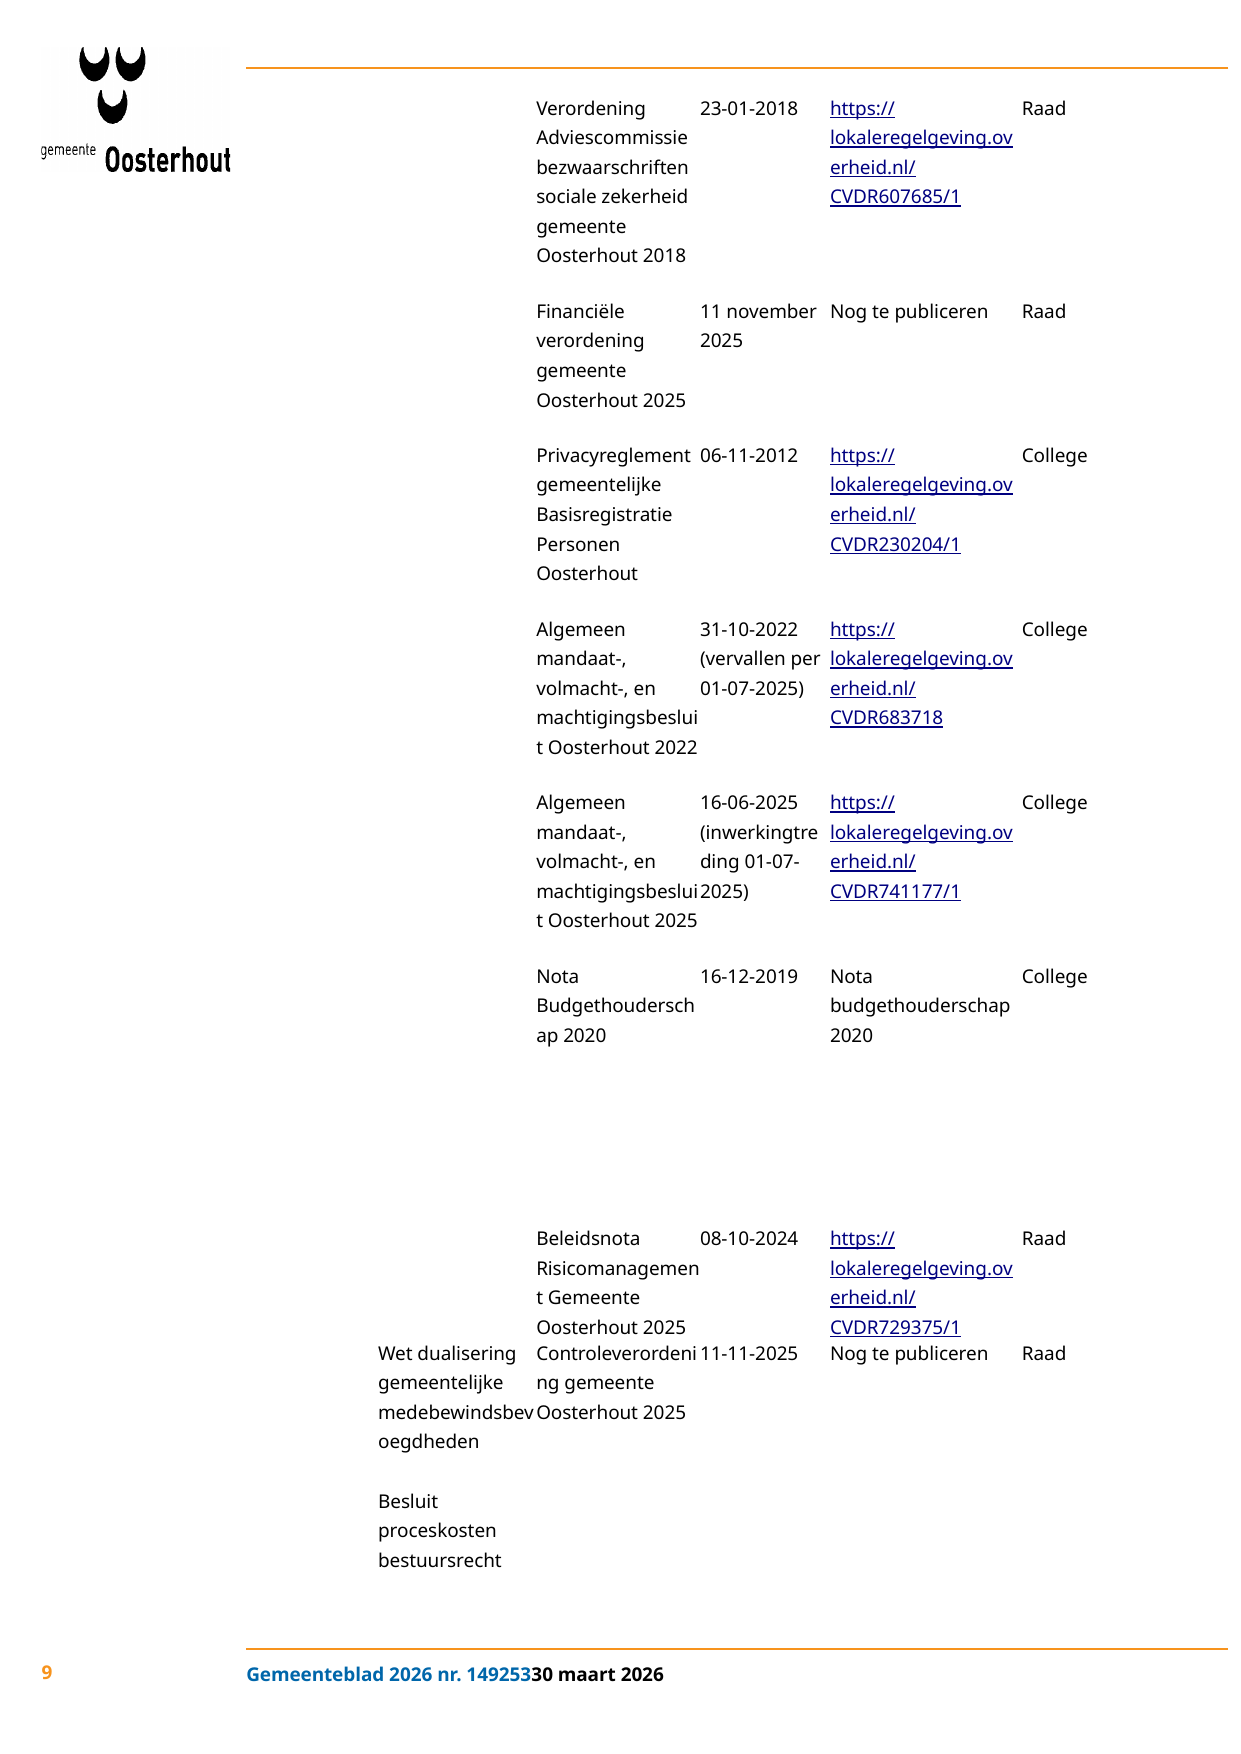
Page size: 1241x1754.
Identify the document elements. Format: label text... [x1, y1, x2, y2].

table_cell [248, 1225, 378, 1340]
table_cell Verordening Adviescommissie bezwaarschriften sociale zekerheid gemeente Oosterhout 2018 [536, 95, 700, 298]
table_cell Raad [1022, 298, 1152, 442]
table_cell 23-01-2018 [700, 95, 830, 298]
table_cell 06-11-2012 [700, 442, 830, 616]
table_cell 16-06-2025 (inwerkingtreding 01-07-2025) [700, 789, 830, 963]
table_cell College [1022, 442, 1152, 616]
table_cell [248, 616, 378, 789]
table_cell [378, 616, 536, 789]
table_cell 16-12-2019 [700, 963, 830, 1225]
table_cell College [1022, 616, 1152, 789]
table_cell Nota Budgethouderschap 2020 [536, 963, 700, 1225]
table_cell [378, 95, 536, 298]
table_cell [378, 298, 536, 442]
table_cell https://lokaleregelgeving.overheid.nl/CVDR729375/1 [830, 1225, 1022, 1340]
table_cell [248, 963, 378, 1225]
table_cell Privacyreglement gemeentelijke Basisregistratie Personen Oosterhout [536, 442, 700, 616]
table_cell 31-10-2022 (vervallen per 01-07-2025) [700, 616, 830, 789]
table_cell College [1022, 789, 1152, 963]
table_cell [378, 442, 536, 616]
table_cell 08-10-2024 [700, 1225, 830, 1340]
table_cell [378, 963, 536, 1225]
table_cell College [1022, 963, 1152, 1225]
table_cell [248, 442, 378, 616]
table_cell Nog te publiceren [830, 1340, 1022, 1602]
table_cell Raad [1022, 1340, 1152, 1602]
table_cell Raad [1022, 95, 1152, 298]
table_cell https://lokaleregelgeving.overheid.nl/CVDR741177/1 [830, 789, 1022, 963]
table_cell 11 november 2025 [700, 298, 830, 442]
table_cell Algemeen mandaat-, volmacht-, en machtigingsbesluit Oosterhout 2022 [536, 616, 700, 789]
table_cell [248, 1340, 378, 1602]
table_cell https://lokaleregelgeving.overheid.nl/CVDR607685/1 [830, 95, 1022, 298]
picture [41, 47, 231, 172]
table_cell [248, 298, 378, 442]
table_cell 11-11-2025 [700, 1340, 830, 1602]
table_cell Beleidsnota Risicomanagement Gemeente Oosterhout 2025 [536, 1225, 700, 1340]
table_cell Raad [1022, 1225, 1152, 1340]
table_cell [378, 789, 536, 963]
table_cell [248, 95, 378, 298]
table_cell Nog te publiceren [830, 298, 1022, 442]
table_cell https://lokaleregelgeving.overheid.nl/CVDR230204/1 [830, 442, 1022, 616]
table_cell [248, 789, 378, 963]
table_cell Nota budgethouderschap 2020 [830, 963, 1022, 1225]
table_cell [378, 1225, 536, 1340]
table_cell Financiële verordening gemeente Oosterhout 2025 [536, 298, 700, 442]
table_cell Controleverordening gemeente Oosterhout 2025 [536, 1340, 700, 1602]
table_cell https://lokaleregelgeving.overheid.nl/CVDR683718 [830, 616, 1022, 789]
table_cell Algemeen mandaat-, volmacht-, en machtigingsbesluit Oosterhout 2025 [536, 789, 700, 963]
table_cell Wet dualisering gemeentelijke medebewindsbevoegdheden Besluit proceskosten bestuursrecht [378, 1340, 536, 1602]
